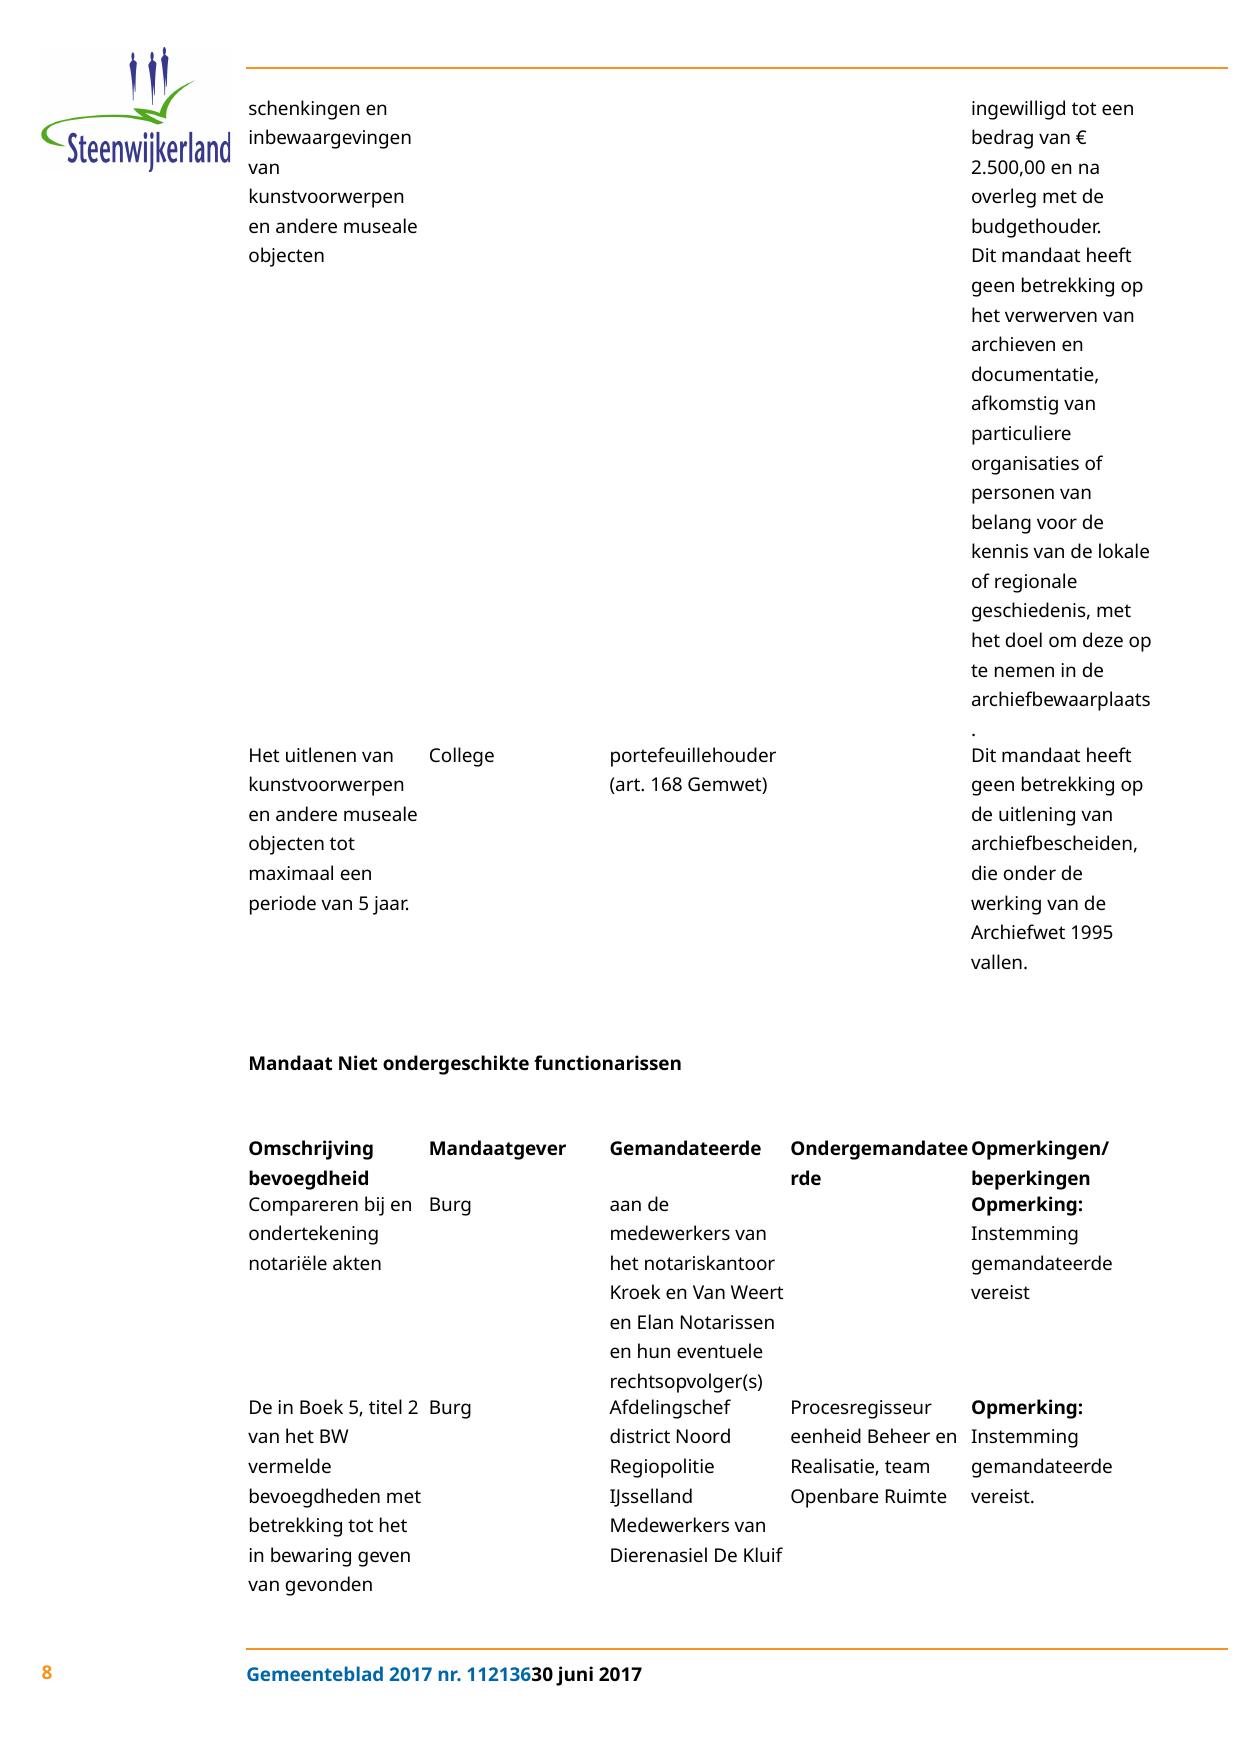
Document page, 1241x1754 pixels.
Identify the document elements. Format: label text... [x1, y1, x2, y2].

table_cell [790, 95, 971, 742]
picture [41, 47, 231, 172]
table_cell Dit mandaat heeft geen betrekking op de uitlening van archiefbescheiden, die onder de werking van de Archiefwet 1995 vallen. [971, 742, 1152, 974]
table_header Gemandateerde [609, 1136, 790, 1191]
table_cell Afdelingschef district Noord Regiopolitie IJsselland Medewerkers van Dierenasiel De Kluif [609, 1394, 790, 1597]
table_cell Opmerking: Instemming gemandateerde vereist. [971, 1394, 1152, 1597]
table_cell Procesregisseur eenheid Beheer en Realisatie, team Openbare Ruimte [790, 1394, 971, 1597]
table_header Ondergemandateerde [790, 1136, 971, 1191]
table_cell [790, 1191, 971, 1394]
table_cell ingewilligd tot een bedrag van € 2.500,00 en na overleg met de budgethouder. Dit mandaat heeft geen betrekking op het verwerven van archieven en documentatie, afkomstig van particuliere organisaties of personen van belang voor de kennis van de lokale of regionale geschiedenis, met het doel om deze op te nemen in de archiefbewaarplaats. [971, 95, 1152, 742]
table_cell College [429, 742, 609, 974]
table_cell aan de medewerkers van het notariskantoor Kroek en Van Weert en Elan Notarissen en hun eventuele rechtsopvolger(s) [609, 1191, 790, 1394]
table_cell Het uitlenen van kunstvoorwerpen en andere museale objecten tot maximaal een periode van 5 jaar. [248, 742, 429, 974]
table_header Omschrijving bevoegdheid [248, 1136, 429, 1191]
table_cell [790, 742, 971, 974]
table_cell Compareren bij en ondertekening notariële akten [248, 1191, 429, 1394]
table_cell De in Boek 5, titel 2 van het BW vermelde bevoegdheden met betrekking tot het in bewaring geven van gevonden [248, 1394, 429, 1597]
table_cell portefeuillehouder (art. 168 Gemwet) [609, 742, 790, 974]
table_header Opmerkingen/beperkingen [971, 1136, 1152, 1191]
table_cell [429, 95, 609, 742]
table_cell Burg [429, 1394, 609, 1597]
table_cell [609, 95, 790, 742]
table_cell Burg [429, 1191, 609, 1394]
text Mandaat Niet ondergeschikte functionarissen [248, 1051, 1152, 1076]
table_header Mandaatgever [429, 1136, 609, 1191]
table_cell schenkingen en inbewaargevingen van kunstvoorwerpen en andere museale objecten [248, 95, 429, 742]
table_cell Opmerking: Instemming gemandateerde vereist [971, 1191, 1152, 1394]
